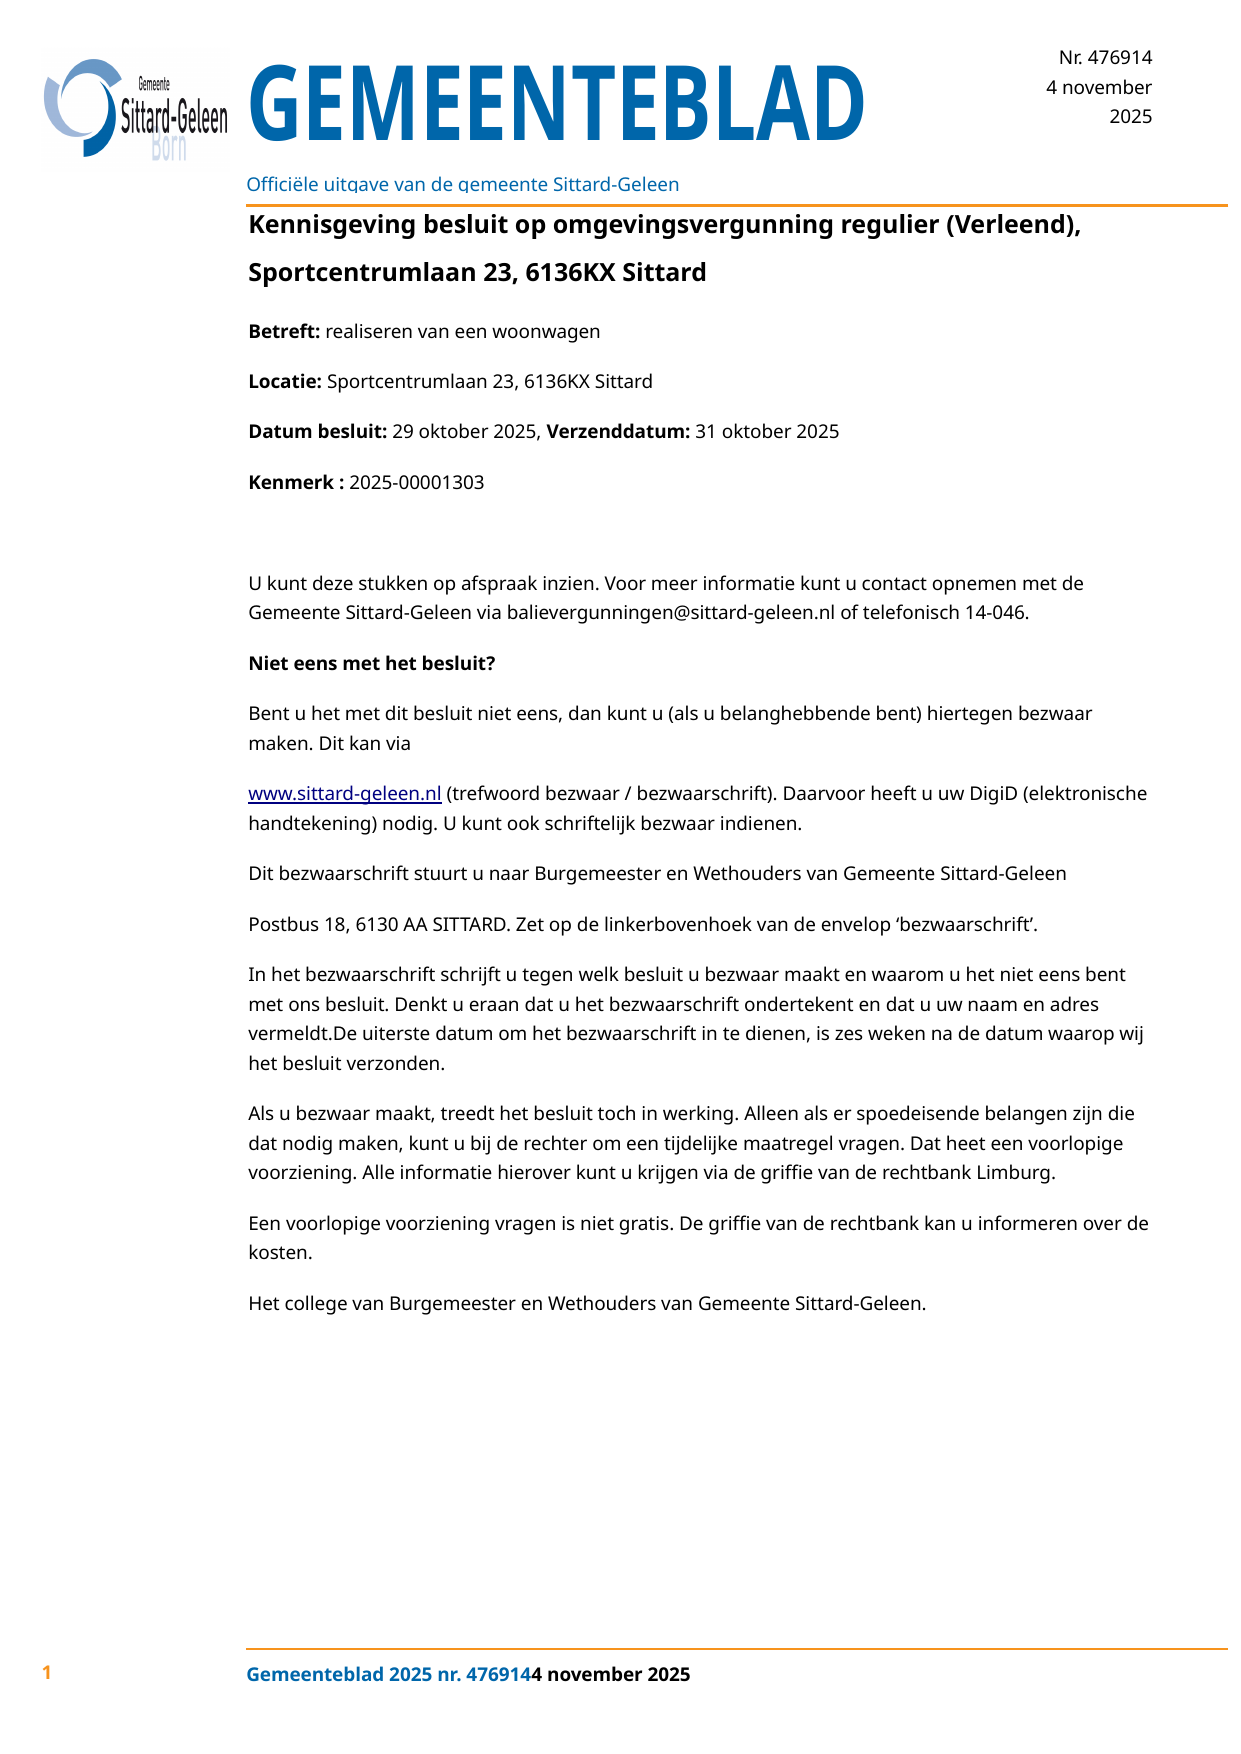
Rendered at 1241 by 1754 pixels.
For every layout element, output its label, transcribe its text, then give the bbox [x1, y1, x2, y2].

text Kennisgeving besluit op omgevingsvergunning regulier (Verleend), Sportcentrumlaan 23, 6136KX Sittard [248, 207, 1152, 288]
text Een voorlopige voorziening vragen is niet gratis. De griffie van de rechtbank kan u informeren over de kosten. [248, 1210, 1152, 1265]
text Niet eens met het besluit? [248, 650, 1152, 676]
picture [41, 47, 231, 172]
text Kenmerk : 2025-00001303 [248, 469, 1152, 495]
text Bent u het met dit besluit niet eens, dan kunt u (als u belanghebbende bent) hiertegen bezwaar maken. Dit kan via [248, 700, 1152, 756]
text Dit bezwaarschrift stuurt u naar Burgemeester en Wethouders van Gemeente Sittard-Geleen [248, 860, 1152, 886]
text Datum besluit: 29 oktober 2025, Verzenddatum: 31 oktober 2025 [248, 419, 1152, 444]
text U kunt deze stukken op afspraak inzien. Voor meer informatie kunt u contact opnemen met de Gemeente Sittard-Geleen via balievergunningen@sittard-geleen.nl of telefonisch 14-046. [248, 570, 1152, 625]
text Postbus 18, 6130 AA SITTARD. Zet op de linkerbovenhoek van de envelop ‘bezwaarschrift’. [248, 911, 1152, 937]
text Het college van Burgemeester en Wethouders van Gemeente Sittard-Geleen. [248, 1290, 1152, 1316]
text Locatie: Sportcentrumlaan 23, 6136KX Sittard [248, 368, 1152, 394]
text Betreft: realiseren van een woonwagen [248, 318, 1152, 344]
text Als u bezwaar maakt, treedt het besluit toch in werking. Alleen als er spoedeisende belangen zijn die dat nodig maken, kunt u bij de rechter om een tijdelijke maatregel vragen. Dat heet een voorlopige voorziening. Alle informatie hierover kunt u krijgen via de griffie van de rechtbank Limburg. [248, 1100, 1152, 1185]
text In het bezwaarschrift schrijft u tegen welk besluit u bezwaar maakt en waarom u het niet eens bent met ons besluit. Denkt u eraan dat u het bezwaarschrift ondertekent en dat u uw naam en adres vermeldt.De uiterste datum om het bezwaarschrift in te dienen, is zes weken na de datum waarop wij het besluit verzonden. [248, 961, 1152, 1076]
text www.sittard-geleen.nl (trefwoord bezwaar / bezwaarschrift). Daarvoor heeft u uw DigiD (elektronische handtekening) nodig. U kunt ook schriftelijk bezwaar indienen. [248, 780, 1152, 836]
